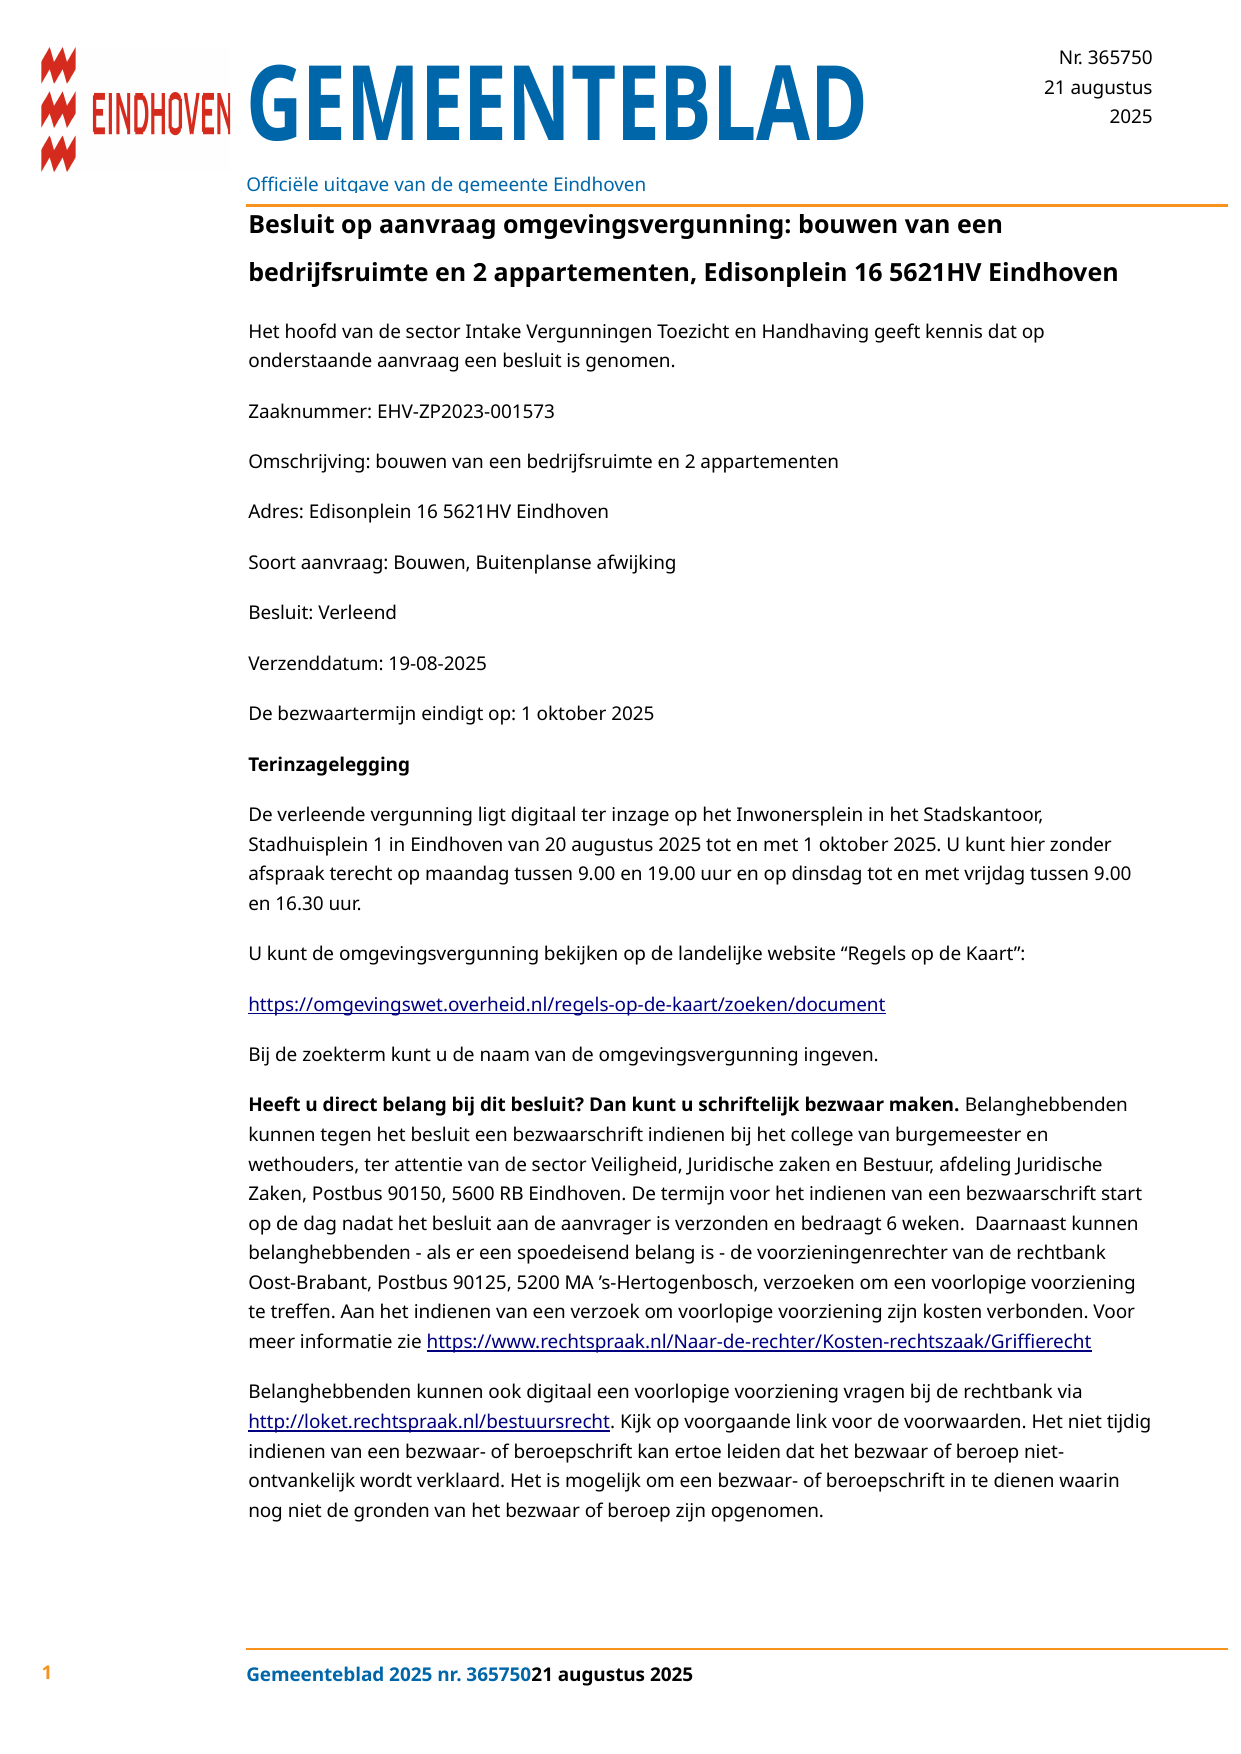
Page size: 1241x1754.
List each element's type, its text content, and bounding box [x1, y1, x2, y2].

text Besluit op aanvraag omgevingsvergunning: bouwen van een bedrijfsruimte en 2 appartementen, Edisonplein 16 5621HV Eindhoven [248, 207, 1152, 288]
text De verleende vergunning ligt digitaal ter inzage op het Inwonersplein in het Stadskantoor, Stadhuisplein 1 in Eindhoven van 20 augustus 2025 tot en met 1 oktober 2025. U kunt hier zonder afspraak terecht op maandag tussen 9.00 en 19.00 uur en op dinsdag tot en met vrijdag tussen 9.00 en 16.30 uur. [248, 801, 1152, 916]
text Belanghebbenden kunnen ook digitaal een voorlopige voorziening vragen bij de rechtbank via http://loket.rechtspraak.nl/bestuursrecht. Kijk op voorgaande link voor de voorwaarden. Het niet tijdig indienen van een bezwaar- of beroepschrift kan ertoe leiden dat het bezwaar of beroep niet-ontvankelijk wordt verklaard. Het is mogelijk om een bezwaar- of beroepschrift in te dienen waarin nog niet de gronden van het bezwaar of beroep zijn opgenomen. [248, 1379, 1152, 1523]
text U kunt de omgevingsvergunning bekijken op de landelijke website “Regels op de Kaart”: [248, 940, 1152, 966]
text Zaaknummer: EHV-ZP2023-001573 [248, 398, 1152, 424]
text Het hoofd van de sector Intake Vergunningen Toezicht en Handhaving geeft kennis dat op onderstaande aanvraag een besluit is genomen. [248, 318, 1152, 373]
text Adres: Edisonplein 16 5621HV Eindhoven [248, 499, 1152, 524]
text Bij de zoekterm kunt u de naam van de omgevingsvergunning ingeven. [248, 1041, 1152, 1067]
text Verzenddatum: 19-08-2025 [248, 650, 1152, 676]
picture [41, 47, 231, 172]
text Omschrijving: bouwen van een bedrijfsruimte en 2 appartementen [248, 448, 1152, 474]
text Terinzagelegging [248, 751, 1152, 777]
text https://omgevingswet.overheid.nl/regels-op-de-kaart/zoeken/document [248, 991, 1152, 1017]
text De bezwaartermijn eindigt op: 1 oktober 2025 [248, 700, 1152, 726]
text Soort aanvraag: Bouwen, Buitenplanse afwijking [248, 549, 1152, 575]
text Heeft u direct belang bij dit besluit? Dan kunt u schriftelijk bezwaar maken. Belanghebbenden kunnen tegen het besluit een bezwaarschrift indienen bij het college van burgemeester en wethouders, ter attentie van de sector Veiligheid, Juridische zaken en Bestuur, afdeling Juridische Zaken, Postbus 90150, 5600 RB Eindhoven. De termijn voor het indienen van een bezwaarschrift start op de dag nadat het besluit aan de aanvrager is verzonden en bedraagt 6 weken. Daarnaast kunnen belanghebbenden - als er een spoedeisend belang is - de voorzieningenrechter van de rechtbank Oost-Brabant, Postbus 90125, 5200 MA ’s-Hertogenbosch, verzoeken om een voorlopige voorziening te treffen. Aan het indienen van een verzoek om voorlopige voorziening zijn kosten verbonden. Voor meer informatie zie https://www.rechtspraak.nl/Naar-de-rechter/Kosten-rechtszaak/Griffierecht [248, 1092, 1152, 1354]
text Besluit: Verleend [248, 599, 1152, 625]
